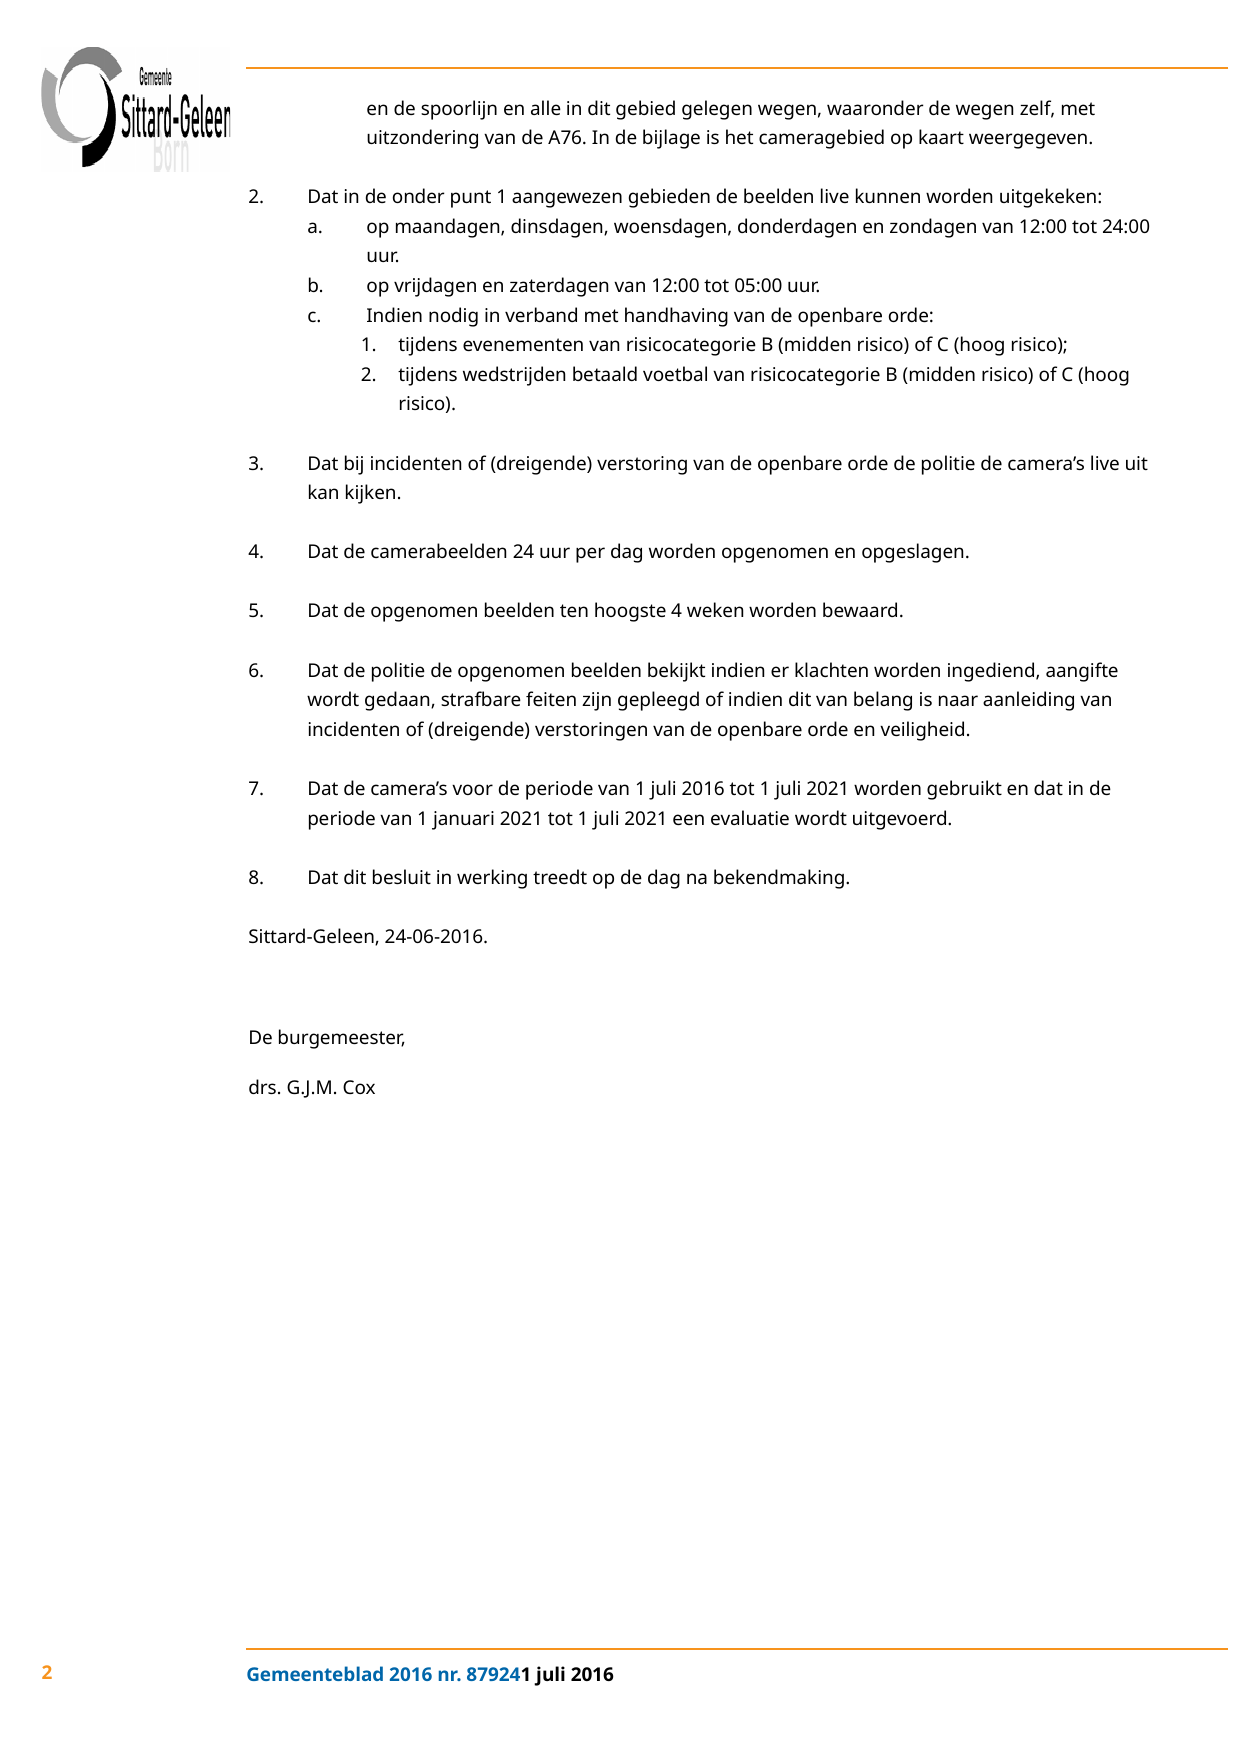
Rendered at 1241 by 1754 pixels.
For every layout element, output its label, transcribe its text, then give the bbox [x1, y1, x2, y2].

list op maandagen, dinsdagen, woensdagen, donderdagen en zondagen van 12:00 tot 24:00 uur. [307, 213, 1152, 268]
picture [41, 47, 231, 172]
list Indien nodig in verband met handhaving van de openbare orde: [307, 302, 1152, 328]
list Dat de camerabeelden 24 uur per dag worden opgenomen en opgeslagen. [248, 538, 1152, 564]
list Dat de opgenomen beelden ten hoogste 4 weken worden bewaard. [248, 598, 1152, 623]
text Sittard-Geleen, 24-06-2016. [248, 923, 1152, 949]
list Dat dit besluit in werking treedt op de dag na bekendmaking. [248, 864, 1152, 890]
list Dat de politie de opgenomen beelden bekijkt indien er klachten worden ingediend, aangifte wordt gedaan, strafbare feiten zijn gepleegd of indien dit van belang is naar aanleiding van incidenten of (dreigende) verstoringen van de openbare orde en veiligheid. [248, 657, 1152, 742]
text De burgemeester, [248, 1024, 1152, 1050]
list en de spoorlijn en alle in dit gebied gelegen wegen, waaronder de wegen zelf, met uitzondering van de A76. In de bijlage is het cameragebied op kaart weergegeven. [307, 95, 1152, 150]
list tijdens wedstrijden betaald voetbal van risicocategorie B (midden risico) of C (hoog risico). [361, 361, 1152, 416]
list Dat bij incidenten of (dreigende) verstoring van de openbare orde de politie de camera’s live uit kan kijken. [248, 450, 1152, 505]
list Dat de camera’s voor de periode van 1 juli 2016 tot 1 juli 2021 worden gebruikt en dat in de periode van 1 januari 2021 tot 1 juli 2021 een evaluatie wordt uitgevoerd. [248, 775, 1152, 831]
list Dat in de onder punt 1 aangewezen gebieden de beelden live kunnen worden uitgekeken: [248, 183, 1152, 209]
text drs. G.J.M. Cox [248, 1074, 1152, 1100]
list tijdens evenementen van risicocategorie B (midden risico) of C (hoog risico); [361, 331, 1152, 357]
list op vrijdagen en zaterdagen van 12:00 tot 05:00 uur. [307, 272, 1152, 298]
